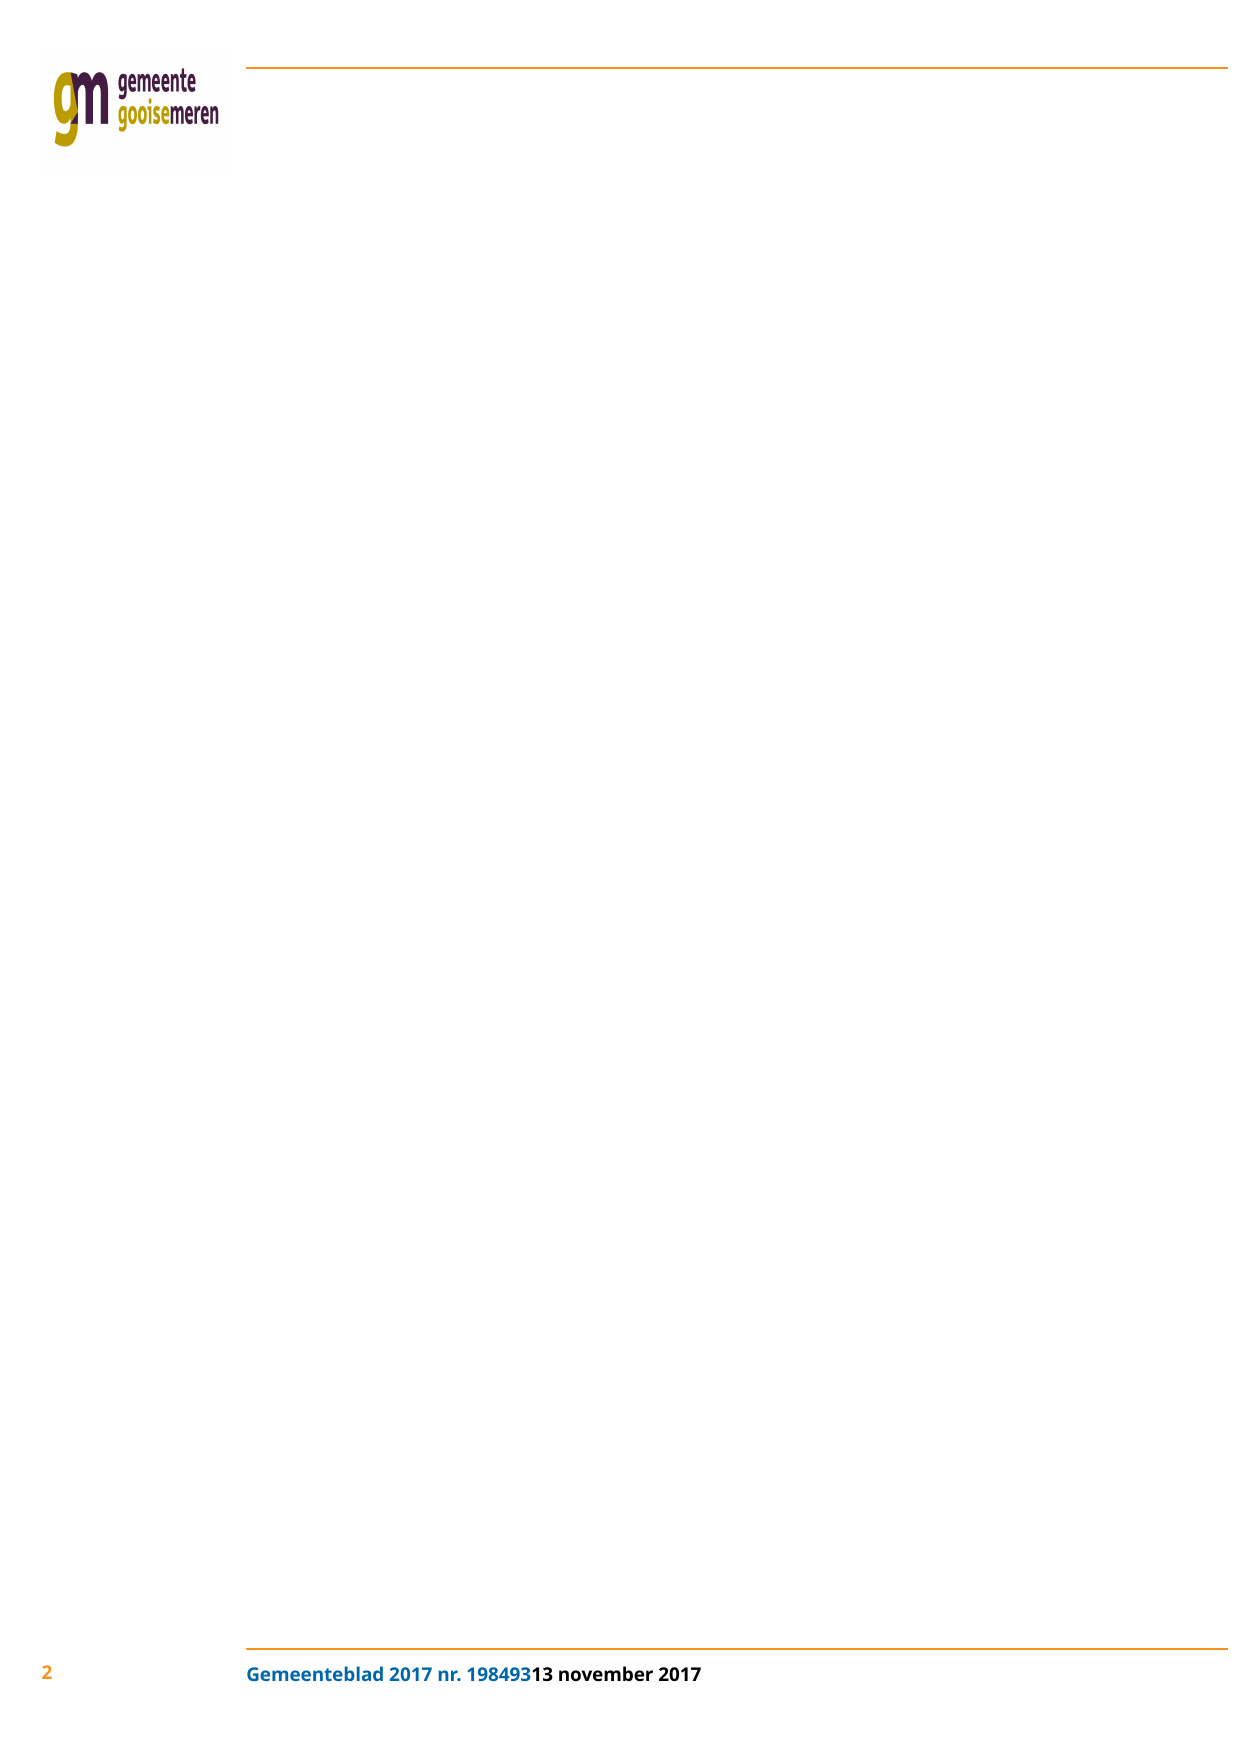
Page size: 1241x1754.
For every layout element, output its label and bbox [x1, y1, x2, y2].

picture [41, 47, 231, 172]
